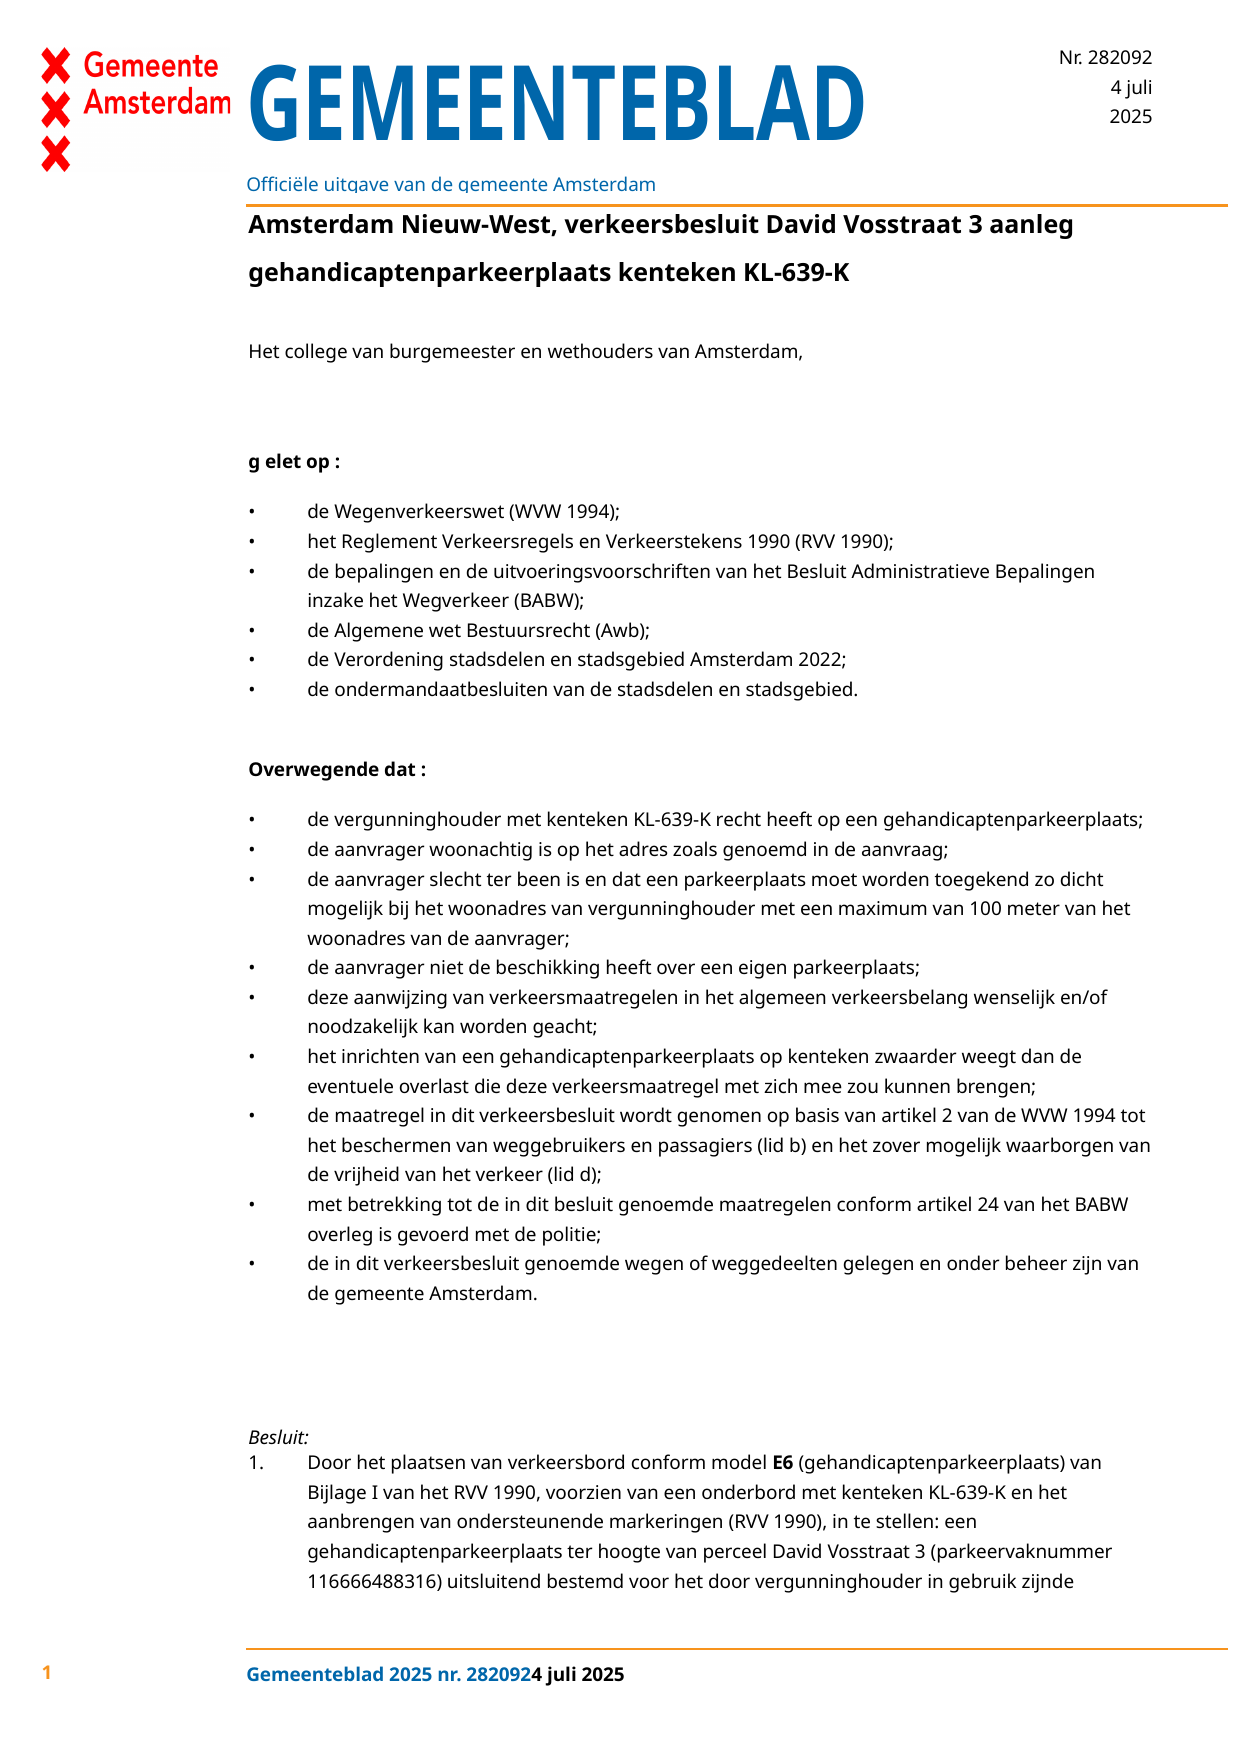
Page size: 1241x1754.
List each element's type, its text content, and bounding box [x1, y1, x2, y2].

text Overwegende dat : [248, 756, 1152, 782]
text Besluit: [248, 1424, 1152, 1449]
list met betrekking tot de in dit besluit genoemde maatregelen conform artikel 24 van het BABW overleg is gevoerd met de politie; [248, 1191, 1152, 1246]
list de aanvrager slecht ter been is en dat een parkeerplaats moet worden toegekend zo dicht mogelijk bij het woonadres van vergunninghouder met een maximum van 100 meter van het woonadres van de aanvrager; [248, 866, 1152, 951]
list de Wegenverkeerswet (WVW 1994); [248, 499, 1152, 524]
list Door het plaatsen van verkeersbord conform model E6 (gehandicaptenparkeerplaats) van Bijlage I van het RVV 1990, voorzien van een onderbord met kenteken KL-639-K en het aanbrengen van ondersteunende markeringen (RVV 1990), in te stellen: een gehandicaptenparkeerplaats ter hoogte van perceel David Vosstraat 3 (parkeervaknummer 116666488316) uitsluitend bestemd voor het door vergunninghouder in gebruik zijnde [248, 1449, 1152, 1594]
list de bepalingen en de uitvoeringsvoorschriften van het Besluit Administratieve Bepalingen inzake het Wegverkeer (BABW); [248, 558, 1152, 613]
list de Verordening stadsdelen en stadsgebied Amsterdam 2022; [248, 647, 1152, 672]
list de in dit verkeersbesluit genoemde wegen of weggedeelten gelegen en onder beheer zijn van de gemeente Amsterdam. [248, 1250, 1152, 1306]
list de maatregel in dit verkeersbesluit wordt genomen op basis van artikel 2 van de WVW 1994 tot het beschermen van weggebruikers en passagiers (lid b) en het zover mogelijk waarborgen van de vrijheid van het verkeer (lid d); [248, 1102, 1152, 1187]
picture [41, 47, 231, 172]
list de ondermandaatbesluiten van de stadsdelen en stadsgebied. [248, 676, 1152, 702]
list de aanvrager woonachtig is op het adres zoals genoemd in de aanvraag; [248, 836, 1152, 862]
list deze aanwijzing van verkeersmaatregelen in het algemeen verkeersbelang wenselijk en/of noodzakelijk kan worden geacht; [248, 984, 1152, 1039]
list het Reglement Verkeersregels en Verkeerstekens 1990 (RVV 1990); [248, 528, 1152, 554]
text Het college van burgemeester en wethouders van Amsterdam, [248, 339, 1152, 364]
list de Algemene wet Bestuursrecht (Awb); [248, 617, 1152, 643]
list de aanvrager niet de beschikking heeft over een eigen parkeerplaats; [248, 954, 1152, 980]
text g elet op : [248, 448, 1152, 474]
text Amsterdam Nieuw-West, verkeersbesluit David Vosstraat 3 aanleg gehandicaptenparkeerplaats kenteken KL-639-K [248, 207, 1152, 288]
list de vergunninghouder met kenteken KL-639-K recht heeft op een gehandicaptenparkeerplaats; [248, 807, 1152, 832]
list het inrichten van een gehandicaptenparkeerplaats op kenteken zwaarder weegt dan de eventuele overlast die deze verkeersmaatregel met zich mee zou kunnen brengen; [248, 1043, 1152, 1098]
